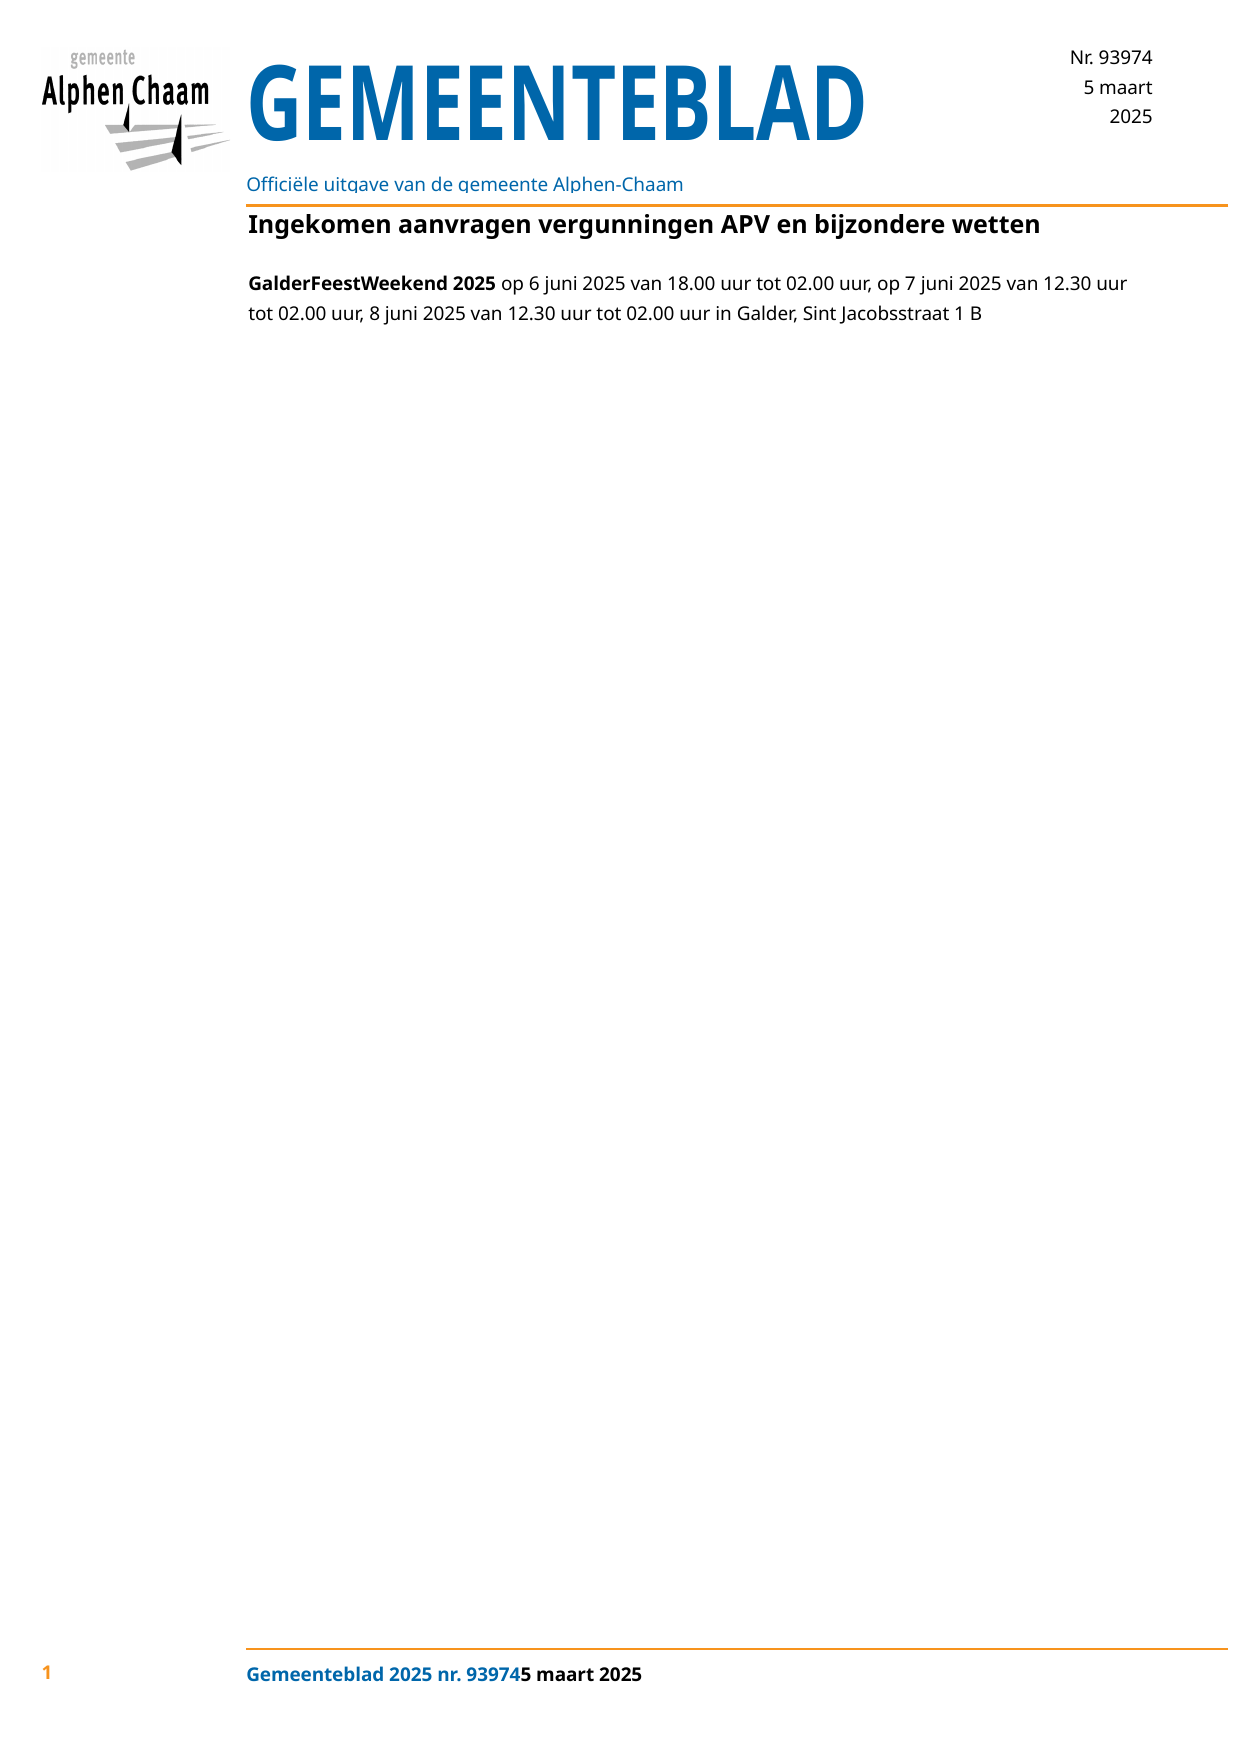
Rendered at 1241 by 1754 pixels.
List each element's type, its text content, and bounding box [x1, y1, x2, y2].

text Ingekomen aanvragen vergunningen APV en bijzondere wetten [248, 207, 1152, 241]
text GalderFeestWeekend 2025 op 6 juni 2025 van 18.00 uur tot 02.00 uur, op 7 juni 2025 van 12.30 uur tot 02.00 uur, 8 juni 2025 van 12.30 uur tot 02.00 uur in Galder, Sint Jacobsstraat 1 B [248, 270, 1152, 326]
picture [41, 47, 231, 172]
